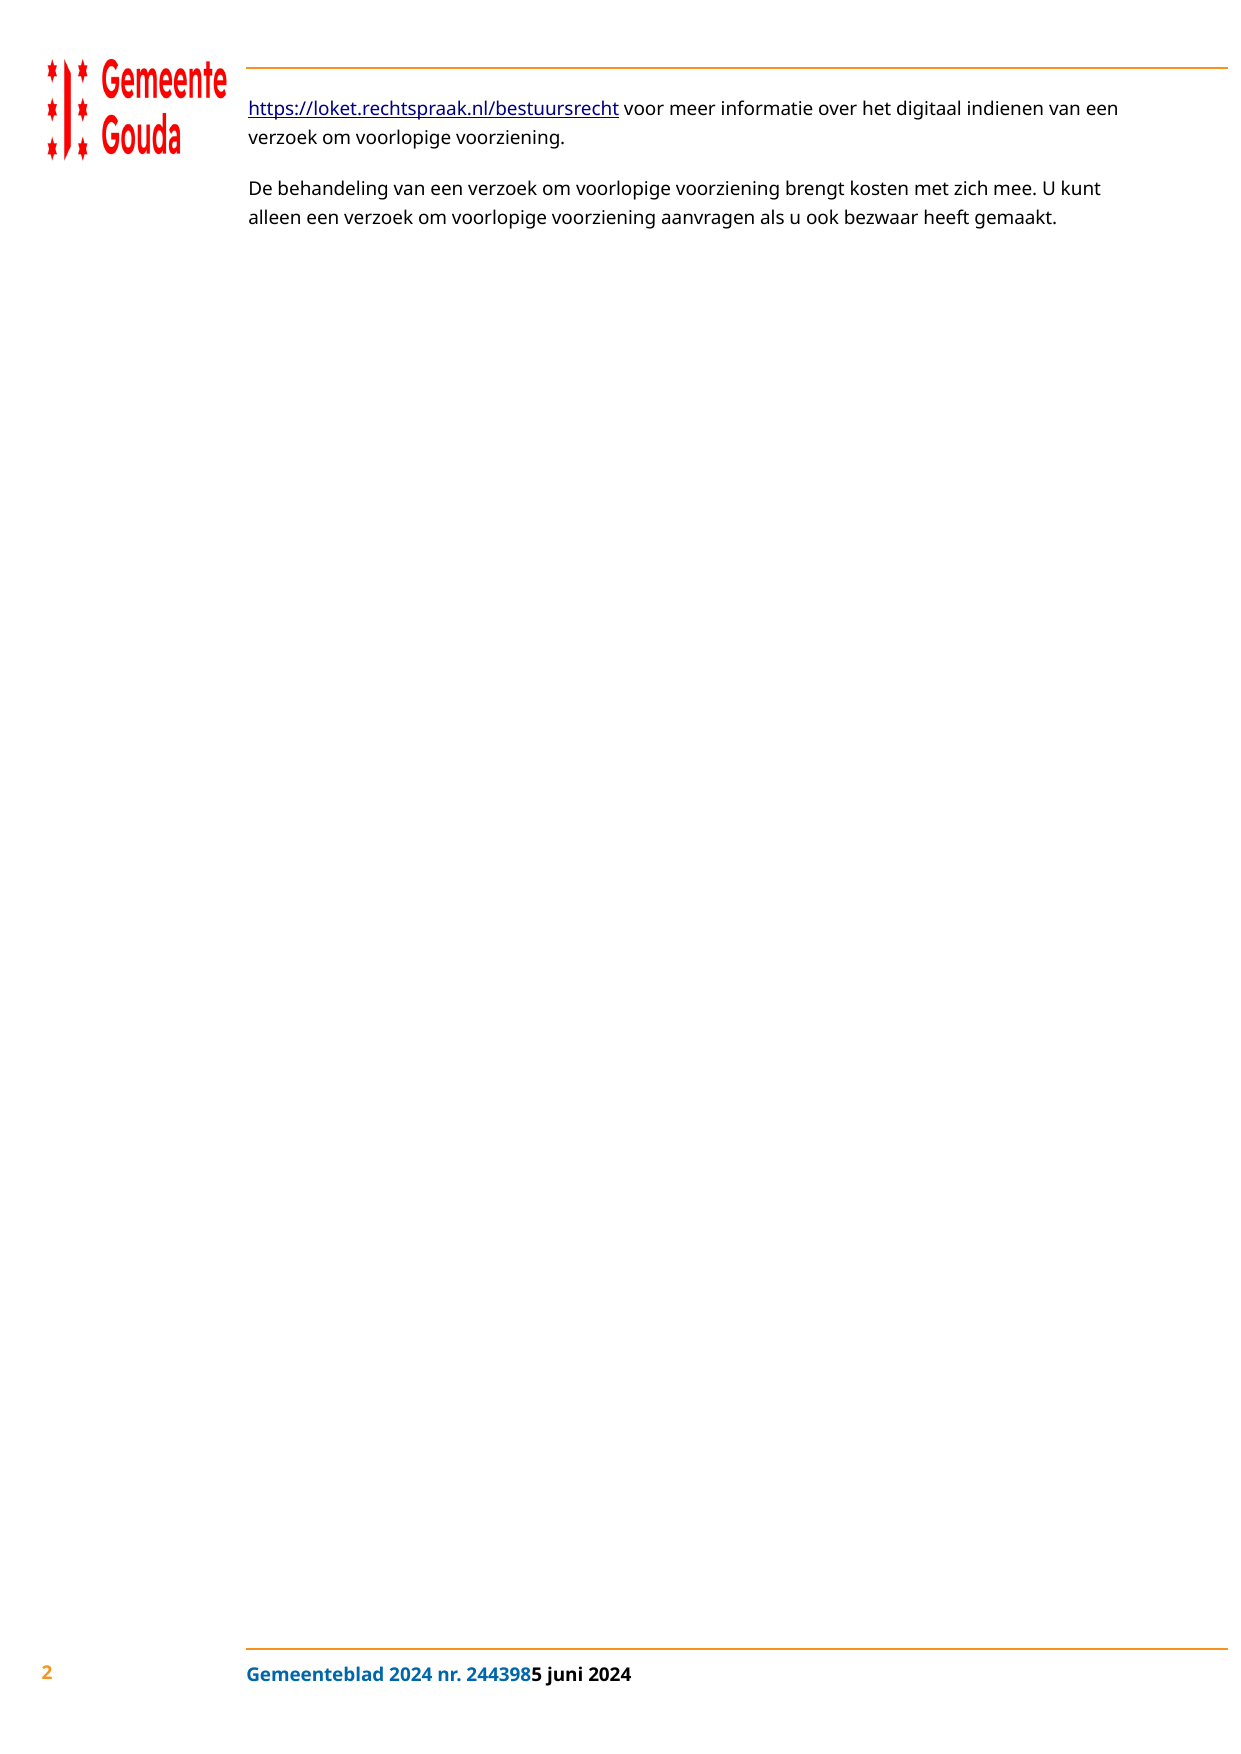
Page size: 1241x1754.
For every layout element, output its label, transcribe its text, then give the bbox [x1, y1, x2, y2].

picture [41, 47, 231, 172]
text https://loket.rechtspraak.nl/bestuursrecht voor meer informatie over het digitaal indienen van een verzoek om voorlopige voorziening. [248, 95, 1152, 150]
text De behandeling van een verzoek om voorlopige voorziening brengt kosten met zich mee. U kunt alleen een verzoek om voorlopige voorziening aanvragen als u ook bezwaar heeft gemaakt. [248, 175, 1152, 230]
